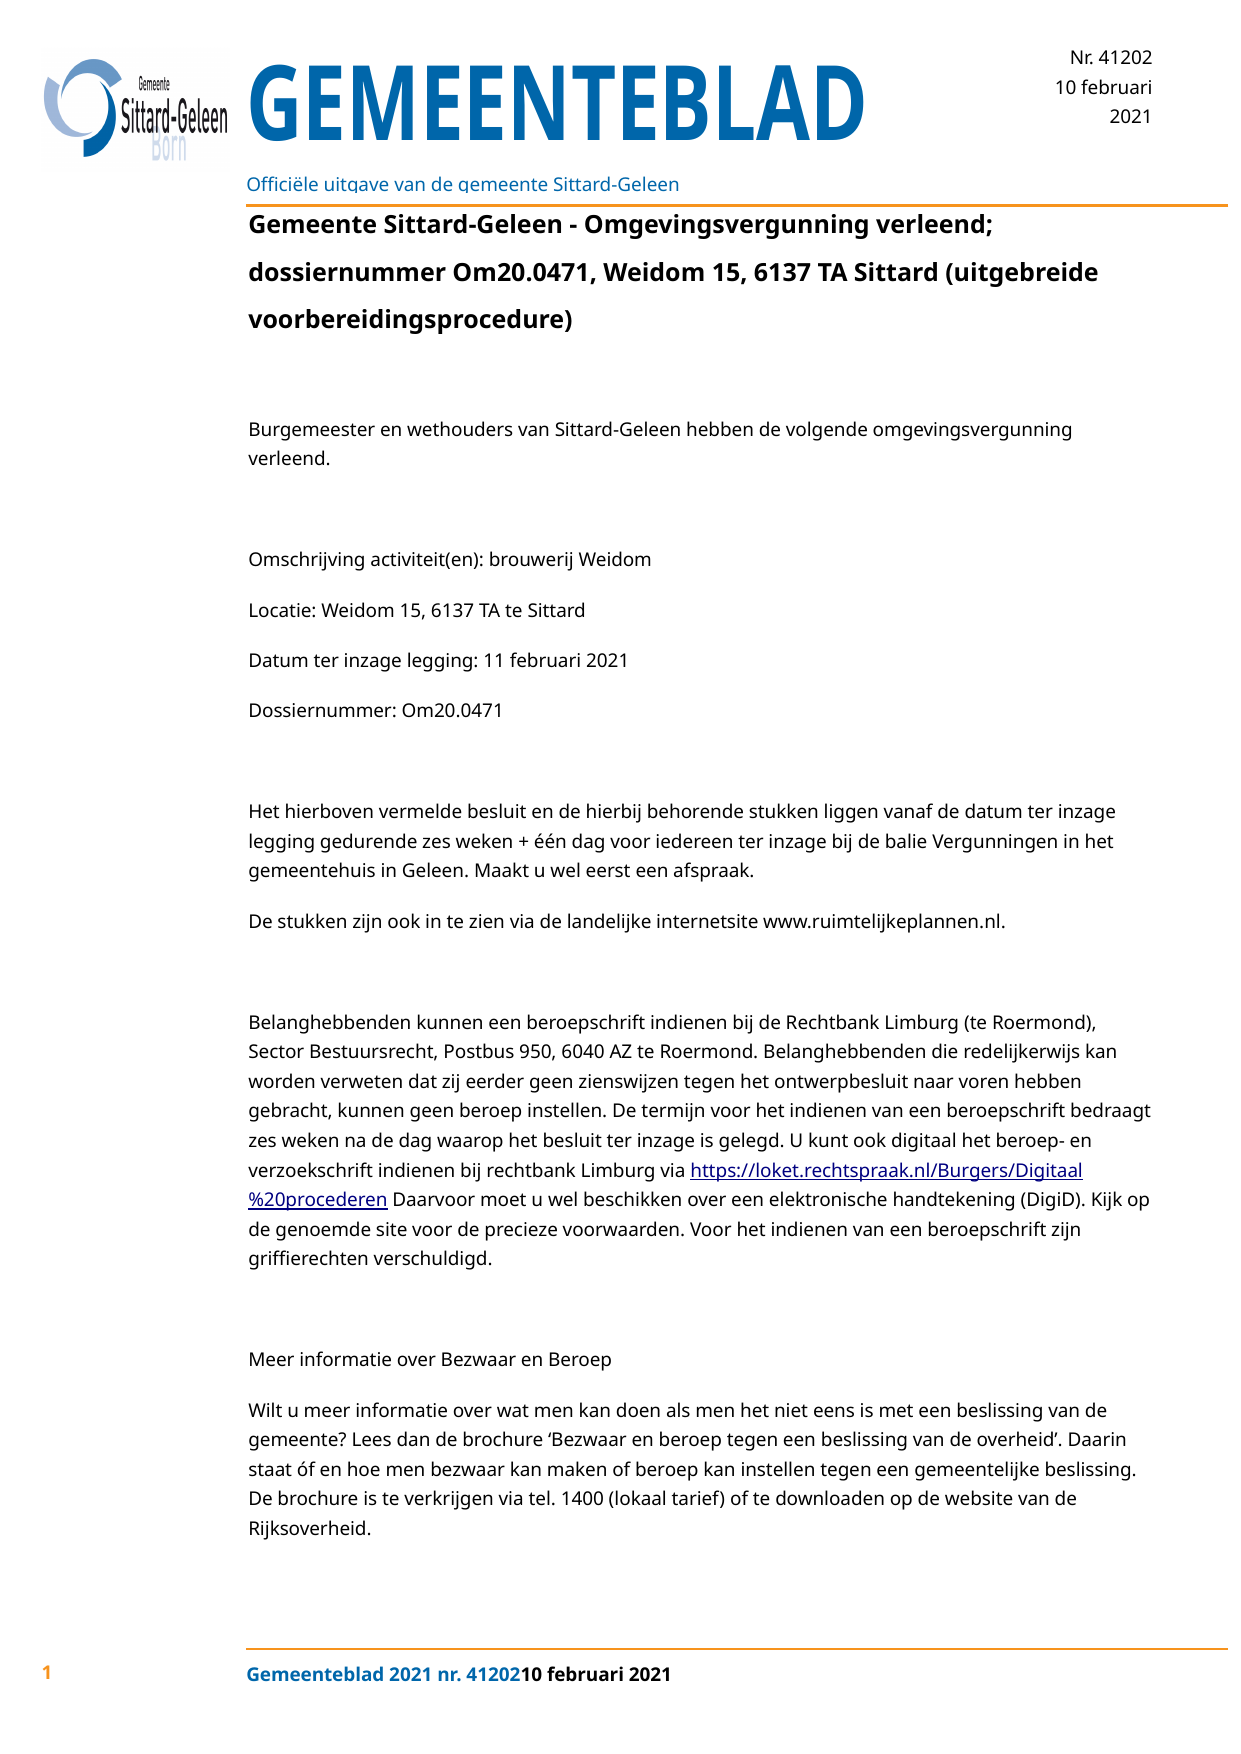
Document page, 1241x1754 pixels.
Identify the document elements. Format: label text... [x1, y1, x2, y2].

text Dossiernummer: Om20.0471 [248, 698, 1152, 723]
text Het hierboven vermelde besluit en de hierbij behorende stukken liggen vanaf de datum ter inzage legging gedurende zes weken + één dag voor iedereen ter inzage bij de balie Vergunningen in het gemeentehuis in Geleen. Maakt u wel eerst een afspraak. [248, 798, 1152, 883]
text Gemeente Sittard-Geleen - Omgevingsvergunning verleend; dossiernummer Om20.0471, Weidom 15, 6137 TA Sittard (uitgebreide voorbereidingsprocedure) [248, 207, 1152, 336]
text Datum ter inzage legging: 11 februari 2021 [248, 647, 1152, 673]
text De stukken zijn ook in te zien via de landelijke internetsite www.ruimtelijkeplannen.nl. [248, 908, 1152, 934]
text Omschrijving activiteit(en): brouwerij Weidom [248, 546, 1152, 572]
text Belanghebbenden kunnen een beroepschrift indienen bij de Rechtbank Limburg (te Roermond), Sector Bestuursrecht, Postbus 950, 6040 AZ te Roermond. Belanghebbenden die redelijkerwijs kan worden verweten dat zij eerder geen zienswijzen tegen het ontwerpbesluit naar voren hebben gebracht, kunnen geen beroep instellen. De termijn voor het indienen van een beroepschrift bedraagt zes weken na de dag waarop het besluit ter inzage is gelegd. U kunt ook digitaal het beroep- en verzoekschrift indienen bij rechtbank Limburg via https://loket.rechtspraak.nl/Burgers/Digitaal%20procederen Daarvoor moet u wel beschikken over een elektronische handtekening (DigiD). Kijk op de genoemde site voor de precieze voorwaarden. Voor het indienen van een beroepschrift zijn griffierechten verschuldigd. [248, 1009, 1152, 1271]
text Burgemeester en wethouders van Sittard-Geleen hebben de volgende omgevingsvergunning verleend. [248, 416, 1152, 471]
text Wilt u meer informatie over wat men kan doen als men het niet eens is met een beslissing van de gemeente? Lees dan de brochure ‘Bezwaar en beroep tegen een beslissing van de overheid’. Daarin staat óf en hoe men bezwaar kan maken of beroep kan instellen tegen een gemeentelijke beslissing. De brochure is te verkrijgen via tel. 1400 (lokaal tarief) of te downloaden op de website van de Rijksoverheid. [248, 1397, 1152, 1541]
picture [41, 47, 231, 172]
text Meer informatie over Bezwaar en Beroep [248, 1346, 1152, 1372]
text Locatie: Weidom 15, 6137 TA te Sittard [248, 597, 1152, 622]
